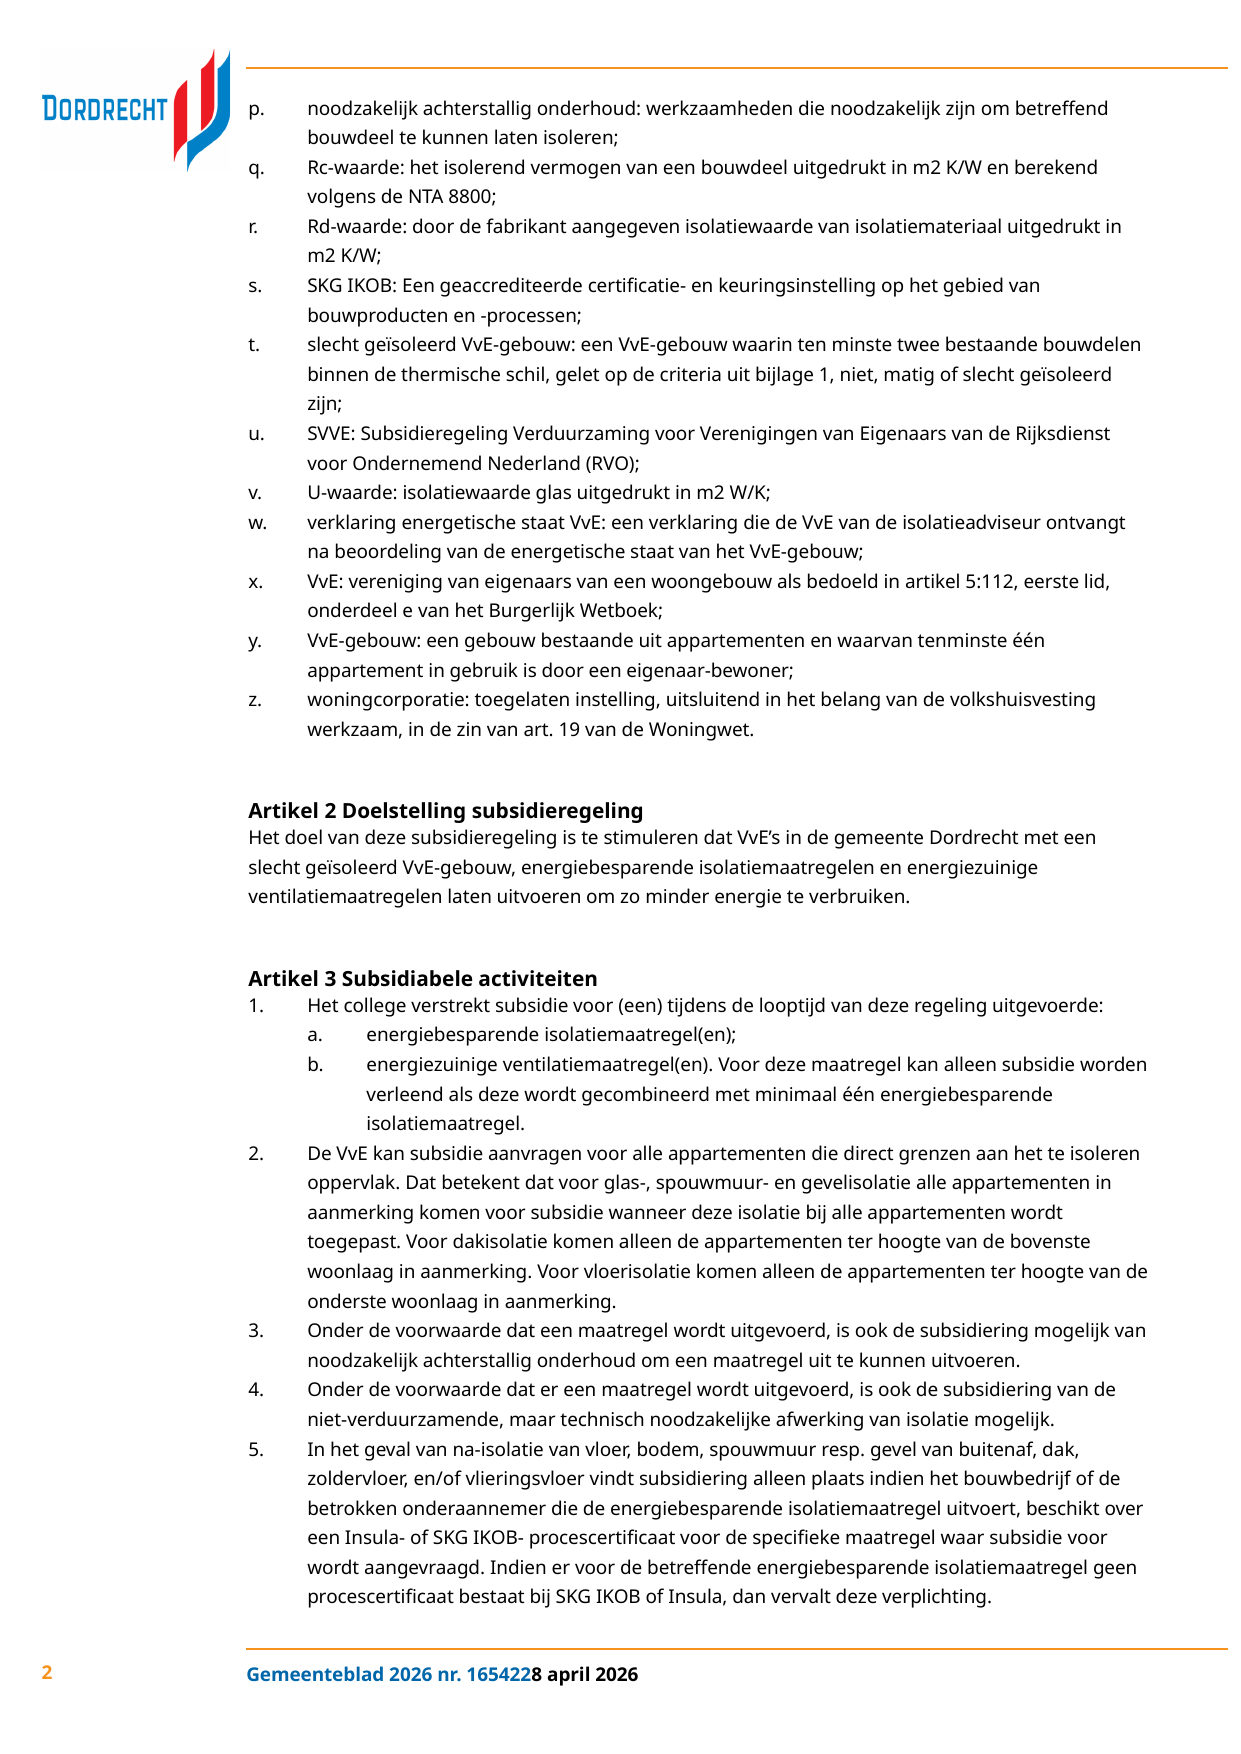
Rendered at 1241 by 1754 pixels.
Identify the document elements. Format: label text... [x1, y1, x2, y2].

list In het geval van na-isolatie van vloer, bodem, spouwmuur resp. gevel van buitenaf, dak, zoldervloer, en/of vlieringsvloer vindt subsidiering alleen plaats indien het bouwbedrijf of de betrokken onderaannemer die de energiebesparende isolatiemaatregel uitvoert, beschikt over een Insula- of SKG IKOB- procescertificaat voor de specifieke maatregel waar subsidie voor wordt aangevraagd. Indien er voor de betreffende energiebesparende isolatiemaatregel geen procescertificaat bestaat bij SKG IKOB of Insula, dan vervalt deze verplichting. [248, 1436, 1152, 1609]
list energiezuinige ventilatiemaatregel(en). Voor deze maatregel kan alleen subsidie worden verleend als deze wordt gecombineerd met minimaal één energiebesparende isolatiemaatregel. [307, 1051, 1152, 1136]
list woningcorporatie: toegelaten instelling, uitsluitend in het belang van de volkshuisvesting werkzaam, in de zin van art. 19 van de Woningwet. [248, 686, 1152, 742]
list Rc-waarde: het isolerend vermogen van een bouwdeel uitgedrukt in m2 K/W en berekend volgens de NTA 8800; [248, 154, 1152, 209]
text Artikel 3 Subsidiabele activiteiten [248, 964, 1152, 992]
list SVVE: Subsidieregeling Verduurzaming voor Verenigingen van Eigenaars van de Rijksdienst voor Ondernemend Nederland (RVO); [248, 420, 1152, 476]
list Het college verstrekt subsidie voor (een) tijdens de looptijd van deze regeling uitgevoerde: [248, 992, 1152, 1018]
list verklaring energetische staat VvE: een verklaring die de VvE van de isolatieadviseur ontvangt na beoordeling van de energetische staat van het VvE-gebouw; [248, 509, 1152, 564]
list Onder de voorwaarde dat er een maatregel wordt uitgevoerd, is ook de subsidiering van de niet-verduurzamende, maar technisch noodzakelijke afwerking van isolatie mogelijk. [248, 1377, 1152, 1432]
list Onder de voorwaarde dat een maatregel wordt uitgevoerd, is ook de subsidiering mogelijk van noodzakelijk achterstallig onderhoud om een maatregel uit te kunnen uitvoeren. [248, 1317, 1152, 1373]
list SKG IKOB: Een geaccrediteerde certificatie- en keuringsinstelling op het gebied van bouwproducten en -processen; [248, 272, 1152, 328]
list U-waarde: isolatiewaarde glas uitgedrukt in m2 W/K; [248, 479, 1152, 505]
list Rd-waarde: door de fabrikant aangegeven isolatiewaarde van isolatiemateriaal uitgedrukt in m2 K/W; [248, 213, 1152, 268]
list VvE: vereniging van eigenaars van een woongebouw als bedoeld in artikel 5:112, eerste lid, onderdeel e van het Burgerlijk Wetboek; [248, 568, 1152, 623]
text Het doel van deze subsidieregeling is te stimuleren dat VvE’s in de gemeente Dordrecht met een slecht geïsoleerd VvE-gebouw, energiebesparende isolatiemaatregelen en energiezuinige ventilatiemaatregelen laten uitvoeren om zo minder energie te verbruiken. [248, 824, 1152, 909]
list energiebesparende isolatiemaatregel(en); [307, 1022, 1152, 1047]
list noodzakelijk achterstallig onderhoud: werkzaamheden die noodzakelijk zijn om betreffend bouwdeel te kunnen laten isoleren; [248, 95, 1152, 150]
text Artikel 2 Doelstelling subsidieregeling [248, 796, 1152, 824]
list VvE-gebouw: een gebouw bestaande uit appartementen en waarvan tenminste één appartement in gebruik is door een eigenaar-bewoner; [248, 627, 1152, 683]
list De VvE kan subsidie aanvragen voor alle appartementen die direct grenzen aan het te isoleren oppervlak. Dat betekent dat voor glas-, spouwmuur- en gevelisolatie alle appartementen in aanmerking komen voor subsidie wanneer deze isolatie bij alle appartementen wordt toegepast. Voor dakisolatie komen alleen de appartementen ter hoogte van de bovenste woonlaag in aanmerking. Voor vloerisolatie komen alleen de appartementen ter hoogte van de onderste woonlaag in aanmerking. [248, 1140, 1152, 1314]
picture [41, 47, 231, 172]
list slecht geïsoleerd VvE-gebouw: een VvE-gebouw waarin ten minste twee bestaande bouwdelen binnen de thermische schil, gelet op de criteria uit bijlage 1, niet, matig of slecht geïsoleerd zijn; [248, 331, 1152, 416]
